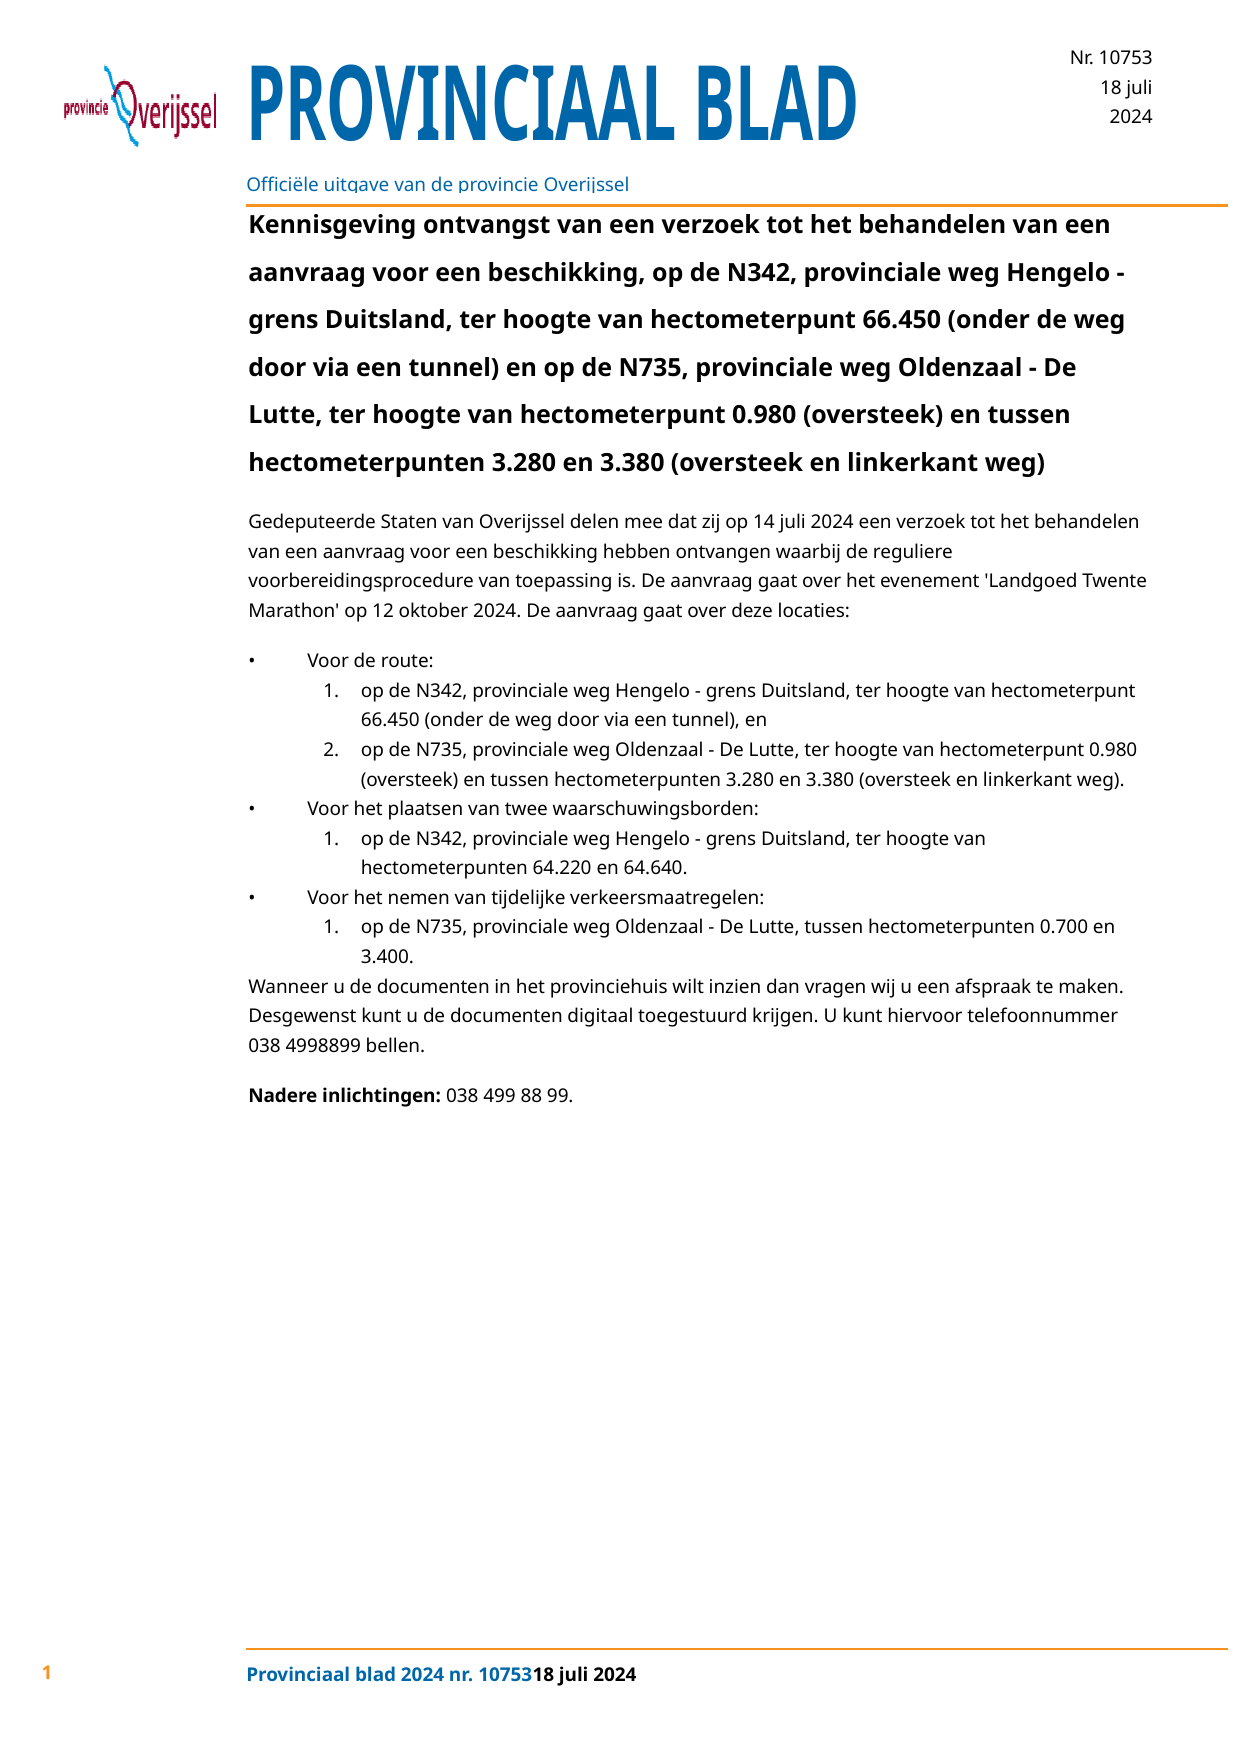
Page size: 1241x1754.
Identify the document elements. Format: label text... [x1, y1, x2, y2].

text Gedeputeerde Staten van Overijssel delen mee dat zij op 14 juli 2024 een verzoek tot het behandelen van een aanvraag voor een beschikking hebben ontvangen waarbij de reguliere voorbereidingsprocedure van toepassing is. De aanvraag gaat over het evenement 'Landgoed Twente Marathon' op 12 oktober 2024. De aanvraag gaat over deze locaties: [248, 508, 1152, 623]
list Voor de route: [248, 647, 1152, 673]
list op de N342, provinciale weg Hengelo - grens Duitsland, ter hoogte van hectometerpunten 64.220 en 64.640. [323, 825, 1152, 880]
list op de N342, provinciale weg Hengelo - grens Duitsland, ter hoogte van hectometerpunt 66.450 (onder de weg door via een tunnel), en [323, 677, 1152, 732]
list Voor het nemen van tijdelijke verkeersmaatregelen: [248, 884, 1152, 910]
text Nadere inlichtingen: 038 499 88 99. [248, 1082, 1152, 1108]
list Voor het plaatsen van twee waarschuwingsborden: [248, 795, 1152, 821]
list op de N735, provinciale weg Oldenzaal - De Lutte, ter hoogte van hectometerpunt 0.980 (oversteek) en tussen hectometerpunten 3.280 en 3.380 (oversteek en linkerkant weg). [323, 736, 1152, 792]
text Kennisgeving ontvangst van een verzoek tot het behandelen van een aanvraag voor een beschikking, op de N342, provinciale weg Hengelo - grens Duitsland, ter hoogte van hectometerpunt 66.450 (onder de weg door via een tunnel) en op de N735, provinciale weg Oldenzaal - De Lutte, ter hoogte van hectometerpunt 0.980 (oversteek) en tussen hectometerpunten 3.280 en 3.380 (oversteek en linkerkant weg) [248, 207, 1152, 479]
picture [41, 47, 231, 172]
list op de N735, provinciale weg Oldenzaal - De Lutte, tussen hectometerpunten 0.700 en 3.400. [323, 914, 1152, 969]
text Wanneer u de documenten in het provinciehuis wilt inzien dan vragen wij u een afspraak te maken. Desgewenst kunt u de documenten digitaal toegestuurd krijgen. U kunt hiervoor telefoonnummer 038 4998899 bellen. [248, 973, 1152, 1058]
